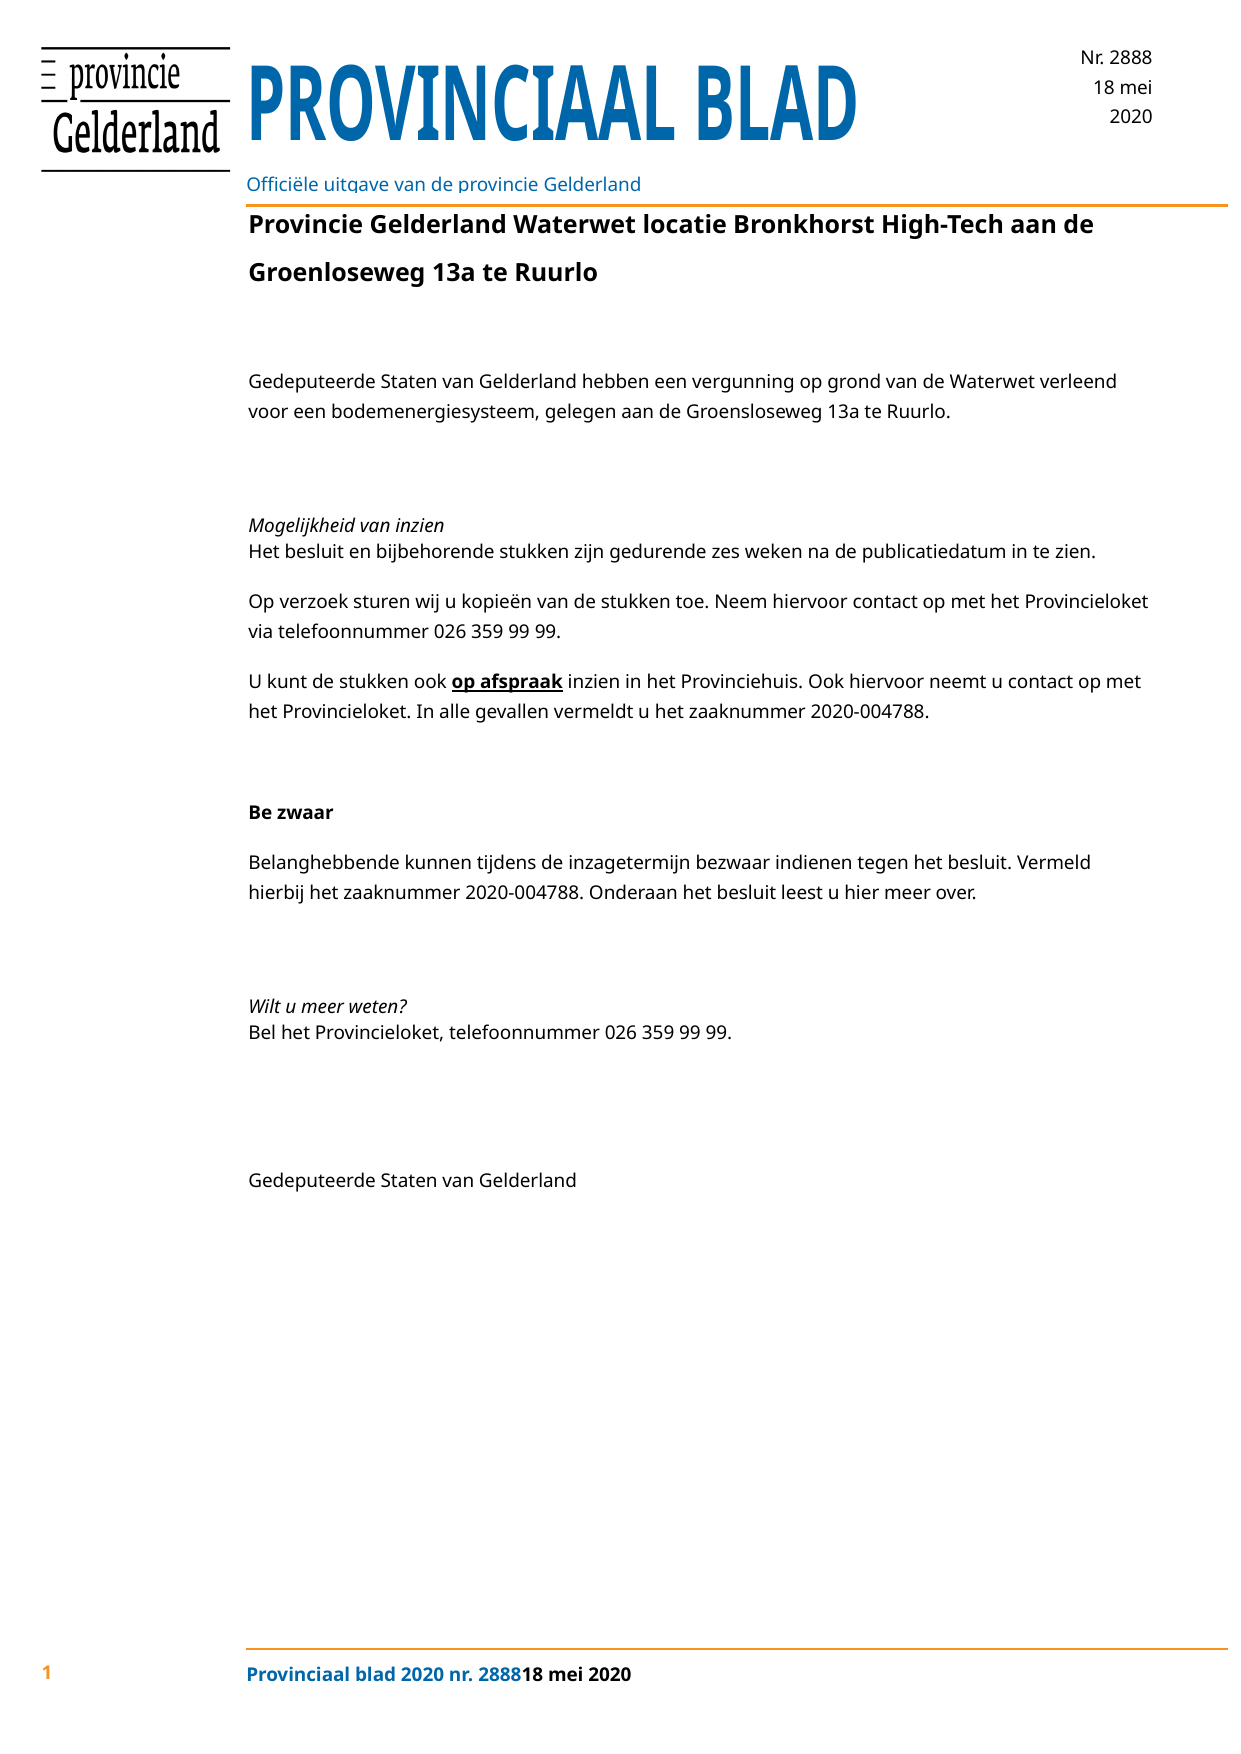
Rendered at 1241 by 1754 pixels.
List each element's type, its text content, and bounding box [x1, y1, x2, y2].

text Het besluit en bijbehorende stukken zijn gedurende zes weken na de publicatiedatum in te zien. [248, 538, 1152, 564]
text Gedeputeerde Staten van Gelderland [248, 1168, 1152, 1193]
text Op verzoek sturen wij u kopieën van de stukken toe. Neem hiervoor contact op met het Provincieloket via telefoonnummer 026 359 99 99. [248, 588, 1152, 644]
text Bel het Provincieloket, telefoonnummer 026 359 99 99. [248, 1019, 1152, 1045]
text Mogelijkheid van inzien [248, 512, 1152, 538]
picture [41, 47, 231, 172]
text Be zwaar [248, 799, 1152, 824]
text Gedeputeerde Staten van Gelderland hebben een vergunning op grond van de Waterwet verleend voor een bodemenergiesysteem, gelegen aan de Groensloseweg 13a te Ruurlo. [248, 368, 1152, 424]
text Provincie Gelderland Waterwet locatie Bronkhorst High-Tech aan de Groenloseweg 13a te Ruurlo [248, 207, 1152, 288]
text U kunt de stukken ook op afspraak inzien in het Provinciehuis. Ook hiervoor neemt u contact op met het Provincieloket. In alle gevallen vermeldt u het zaaknummer 2020-004788. [248, 668, 1152, 724]
text Wilt u meer weten? [248, 993, 1152, 1019]
text Belanghebbende kunnen tijdens de inzagetermijn bezwaar indienen tegen het besluit. Vermeld hierbij het zaaknummer 2020-004788. Onderaan het besluit leest u hier meer over. [248, 849, 1152, 904]
